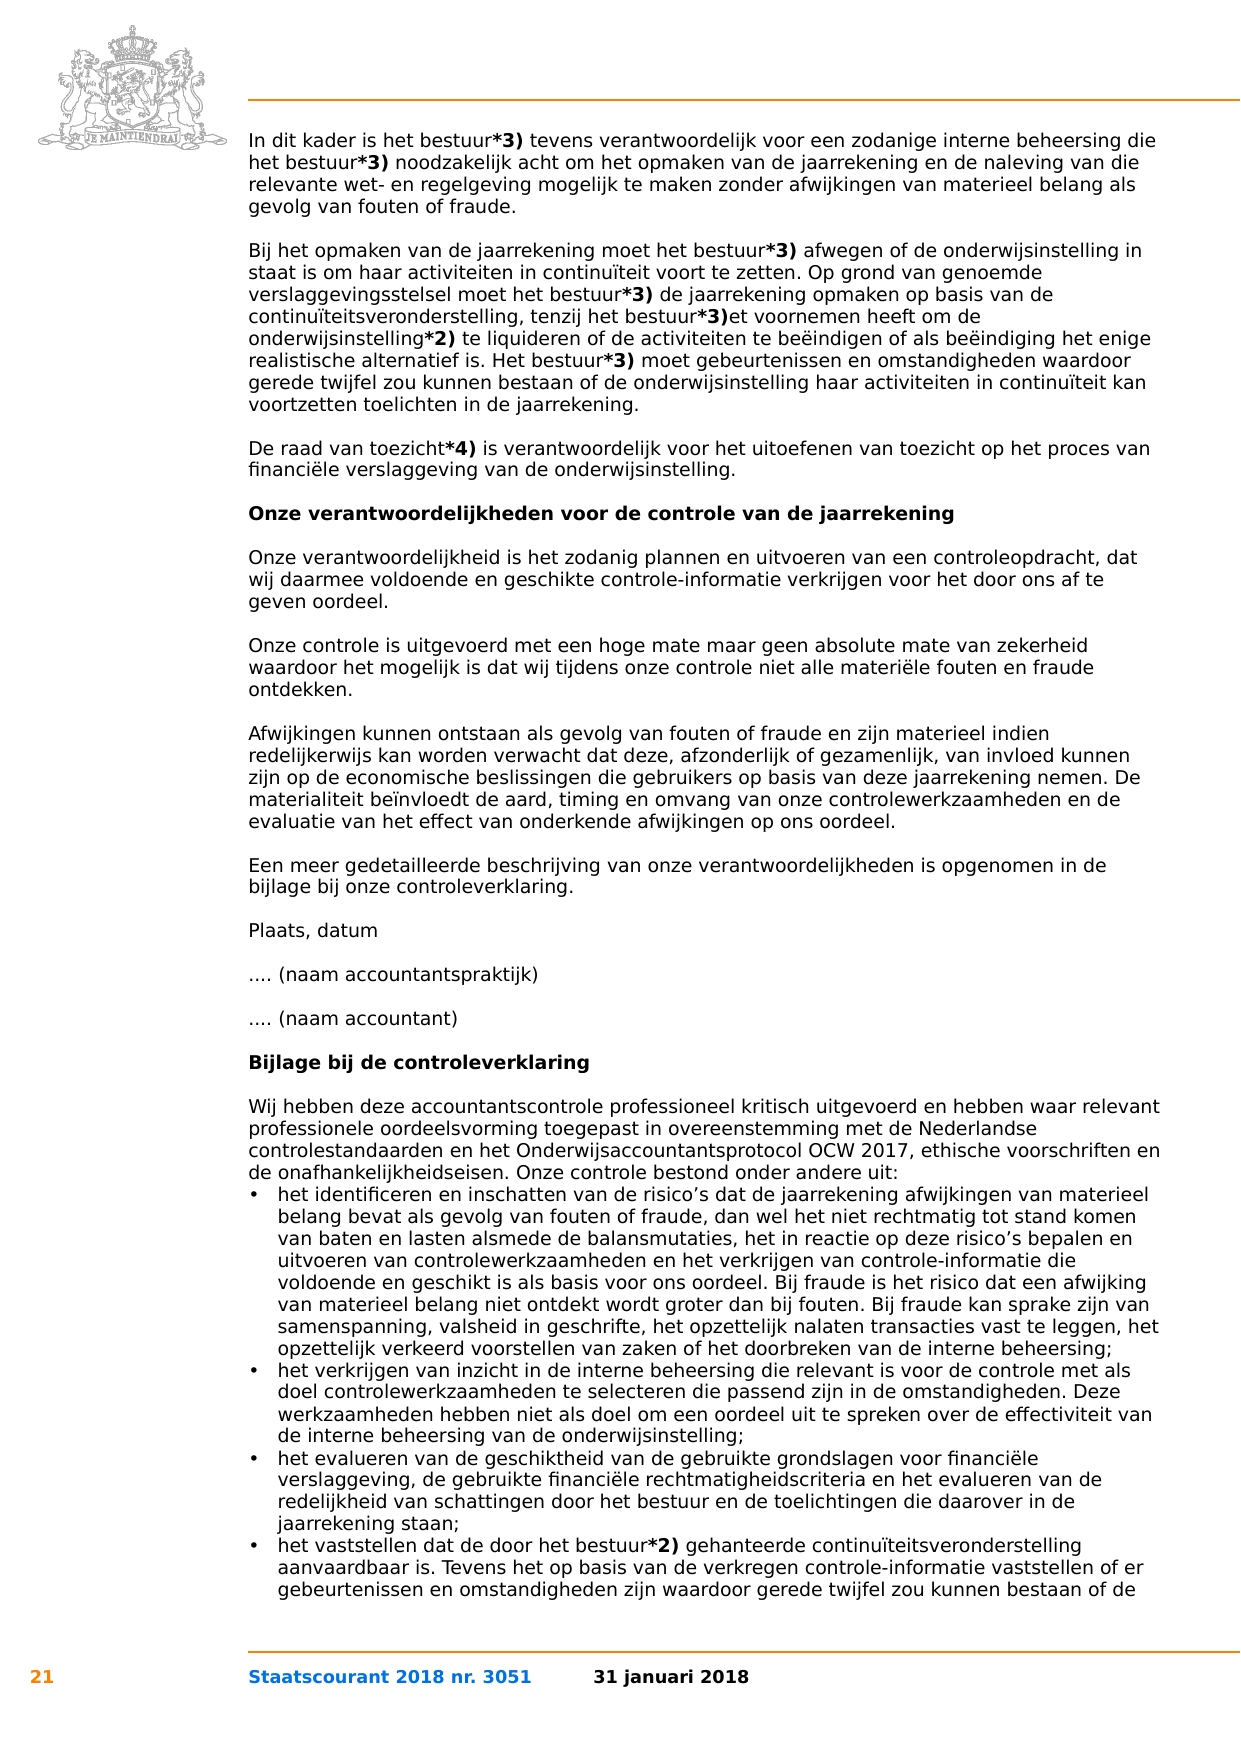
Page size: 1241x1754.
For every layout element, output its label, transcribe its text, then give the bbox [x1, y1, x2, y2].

text Afwijkingen kunnen ontstaan als gevolg van fouten of fraude en zijn materieel indien redelijkerwijs kan worden verwacht dat deze, afzonderlijk of gezamenlijk, van invloed kunnen zijn op de economische beslissingen die gebruikers op basis van deze jaarrekening nemen. De materialiteit beïnvloedt de aard, timing en omvang van onze controlewerkzaamheden en de evaluatie van het effect van onderkende afwijkingen op ons oordeel. [248, 723, 1163, 833]
text Onze controle is uitgevoerd met een hoge mate maar geen absolute mate van zekerheid waardoor het mogelijk is dat wij tijdens onze controle niet alle materiële fouten en fraude ontdekken. [248, 635, 1163, 701]
text Een meer gedetailleerde beschrijving van onze verantwoordelijkheden is opgenomen in de bijlage bij onze controleverklaring. [248, 854, 1163, 898]
text • het identificeren en inschatten van de risico’s dat de jaarrekening afwijkingen van materieel belang bevat als gevolg van fouten of fraude, dan wel het niet rechtmatig tot stand komen van baten en lasten alsmede de balansmutaties, het in reactie op deze risico’s bepalen en uitvoeren van controlewerkzaamheden en het verkrijgen van controle-informatie die voldoende en geschikt is als basis voor ons oordeel. Bij fraude is het risico dat een afwijking van materieel belang niet ontdekt wordt groter dan bij fouten. Bij fraude kan sprake zijn van samenspanning, valsheid in geschrifte, het opzettelijk nalaten transacties vast te leggen, het opzettelijk verkeerd voorstellen van zaken of het doorbreken van de interne beheersing; [248, 1184, 1163, 1359]
picture [38, 25, 227, 150]
subtitle Bijlage bij de controleverklaring [248, 1052, 1163, 1074]
text • het evalueren van de geschiktheid van de gebruikte grondslagen voor financiële verslaggeving, de gebruikte financiële rechtmatigheidscriteria en het evalueren van de redelijkheid van schattingen door het bestuur en de toelichtingen die daarover in de jaarrekening staan; [248, 1447, 1163, 1535]
text • het vaststellen dat de door het bestuur*2) gehanteerde continuïteitsveronderstelling aanvaardbaar is. Tevens het op basis van de verkregen controle-informatie vaststellen of er gebeurtenissen en omstandigheden zijn waardoor gerede twijfel zou kunnen bestaan of de [248, 1535, 1163, 1601]
text Plaats, datum [248, 920, 1163, 942]
text Bij het opmaken van de jaarrekening moet het bestuur*3) afwegen of de onderwijsinstelling in staat is om haar activiteiten in continuïteit voort te zetten. Op grond van genoemde verslaggevingsstelsel moet het bestuur*3) de jaarrekening opmaken op basis van de continuïteitsveronderstelling, tenzij het bestuur*3)et voornemen heeft om de onderwijsinstelling*2) te liquideren of de activiteiten te beëindigen of als beëindiging het enige realistische alternatief is. Het bestuur*3) moet gebeurtenissen en omstandigheden waardoor gerede twijfel zou kunnen bestaan of de onderwijsinstelling haar activiteiten in continuïteit kan voortzetten toelichten in de jaarrekening. [248, 240, 1163, 416]
text Wij hebben deze accountantscontrole professioneel kritisch uitgevoerd en hebben waar relevant professionele oordeelsvorming toegepast in overeenstemming met de Nederlandse controlestandaarden en het Onderwijsaccountantsprotocol OCW 2017, ethische voorschriften en de onafhankelijkheidseisen. Onze controle bestond onder andere uit: [248, 1096, 1163, 1184]
subtitle Onze verantwoordelijkheden voor de controle van de jaarrekening [248, 503, 1163, 525]
text In dit kader is het bestuur*3) tevens verantwoordelijk voor een zodanige interne beheersing die het bestuur*3) noodzakelijk acht om het opmaken van de jaarrekening en de naleving van die relevante wet- en regelgeving mogelijk te maken zonder afwijkingen van materieel belang als gevolg van fouten of fraude. [248, 130, 1163, 218]
text .... (naam accountantspraktijk) [248, 964, 1163, 986]
text Onze verantwoordelijkheid is het zodanig plannen en uitvoeren van een controleopdracht, dat wij daarmee voldoende en geschikte controle-informatie verkrijgen voor het door ons af te geven oordeel. [248, 547, 1163, 613]
text • het verkrijgen van inzicht in de interne beheersing die relevant is voor de controle met als doel controlewerkzaamheden te selecteren die passend zijn in de omstandigheden. Deze werkzaamheden hebben niet als doel om een oordeel uit te spreken over de effectiviteit van de interne beheersing van de onderwijsinstelling; [248, 1359, 1163, 1447]
text .... (naam accountant) [248, 1008, 1163, 1030]
text De raad van toezicht*4) is verantwoordelijk voor het uitoefenen van toezicht op het proces van financiële verslaggeving van de onderwijsinstelling. [248, 437, 1163, 481]
